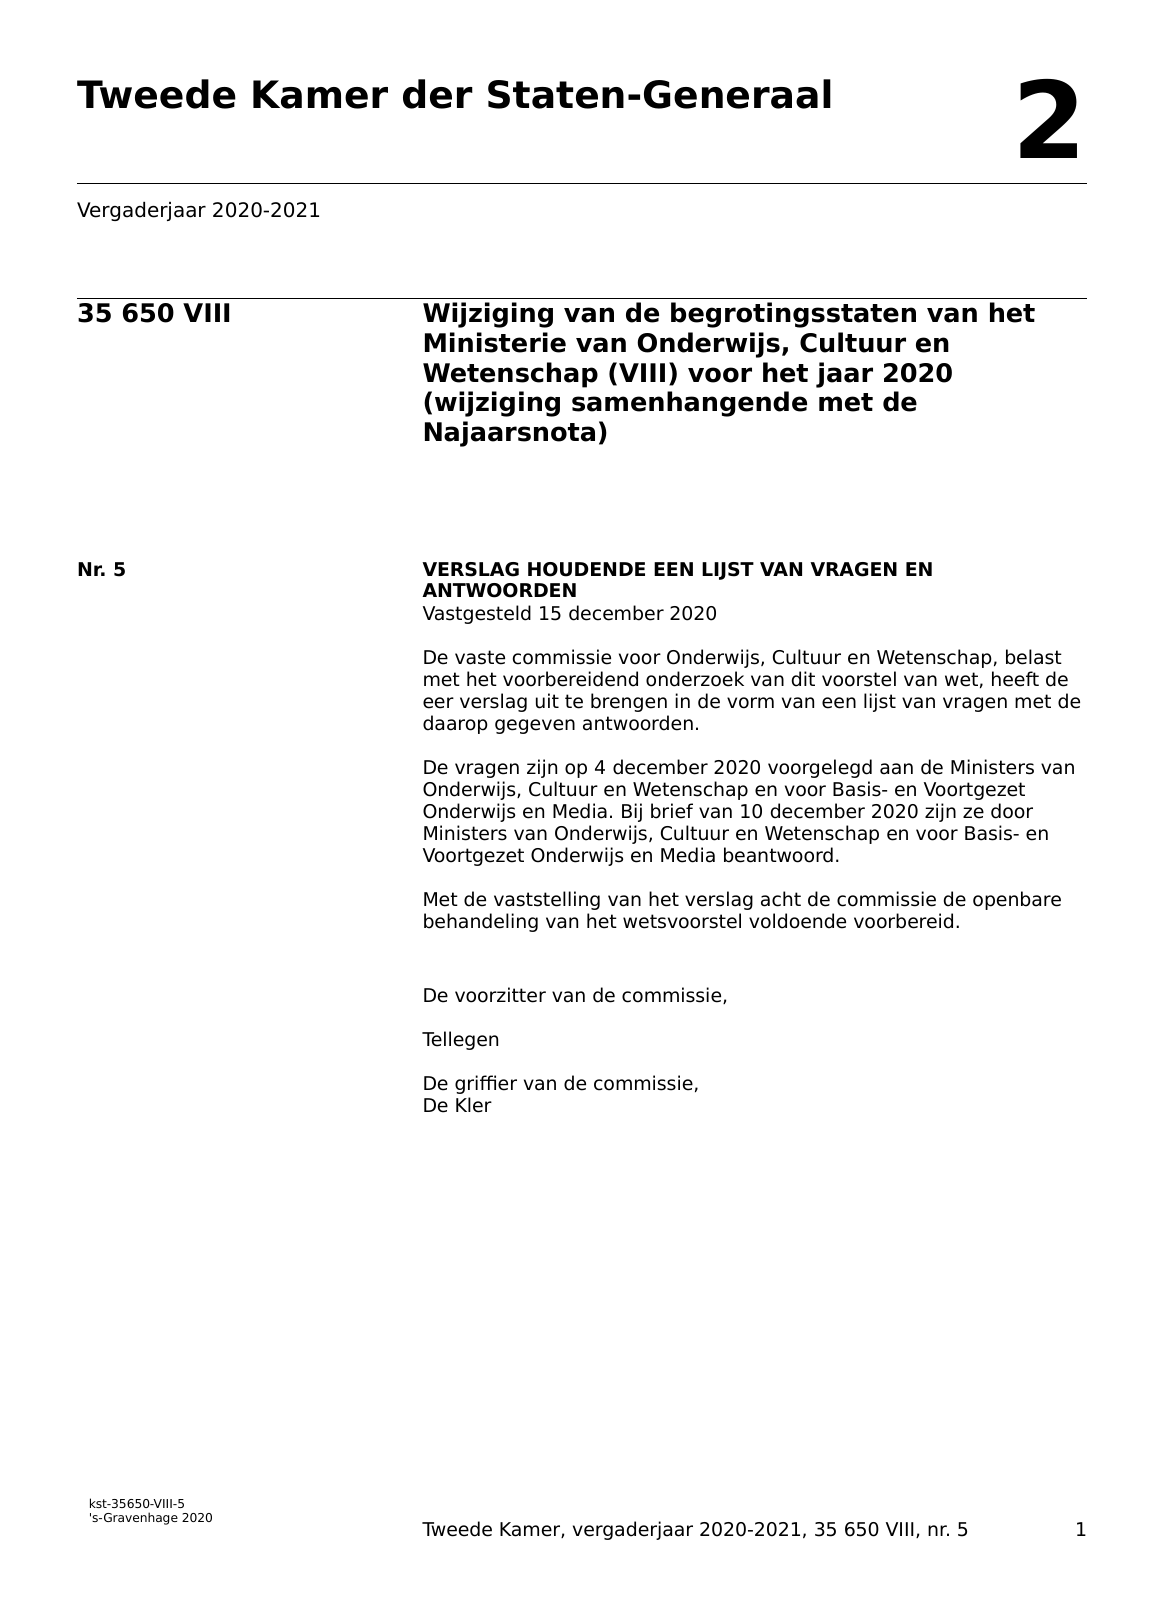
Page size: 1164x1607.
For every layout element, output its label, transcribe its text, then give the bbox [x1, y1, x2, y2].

text Vastgesteld 15 december 2020 [422, 602, 1087, 624]
subtitle 35 650 VIII Wijziging van de begrotingsstaten van het Ministerie van Onderwijs, Cultuur en Wetenschap (VIII) voor het jaar 2020 (wijziging samenhangende met de Najaarsnota) [77, 299, 1087, 447]
table_header 2 [886, 59, 1087, 183]
text De vaste commissie voor Onderwijs, Cultuur en Wetenschap, belast met het voorbereidend onderzoek van dit voorstel van wet, heeft de eer verslag uit te brengen in de vorm van een lijst van vragen met de daarop gegeven antwoorden. [422, 647, 1087, 734]
text De vragen zijn op 4 december 2020 voorgelegd aan de Ministers van Onderwijs, Cultuur en Wetenschap en voor Basis- en Voortgezet Onderwijs en Media. Bij brief van 10 december 2020 zijn ze door Ministers van Onderwijs, Cultuur en Wetenschap en voor Basis- en Voortgezet Onderwijs en Media beantwoord. [422, 757, 1087, 867]
text 's-Gravenhage 2020 [88, 1511, 323, 1525]
table_cell Vergaderjaar 2020-2021 [77, 184, 1087, 298]
text De griffier van de commissie, De Kler [422, 1073, 1087, 1117]
text kst-35650-VIII-5 [88, 1497, 323, 1511]
text De voorzitter van de commissie, Tellegen [422, 963, 1087, 1051]
table_header Tweede Kamer der Staten-Generaal [77, 59, 886, 183]
text Met de vaststelling van het verslag acht de commissie de openbare behandeling van het wetsvoorstel voldoende voorbereid. [422, 889, 1087, 933]
subtitle Nr. 5 VERSLAG HOUDENDE EEN LIJST VAN VRAGEN EN ANTWOORDEN [77, 558, 1087, 602]
